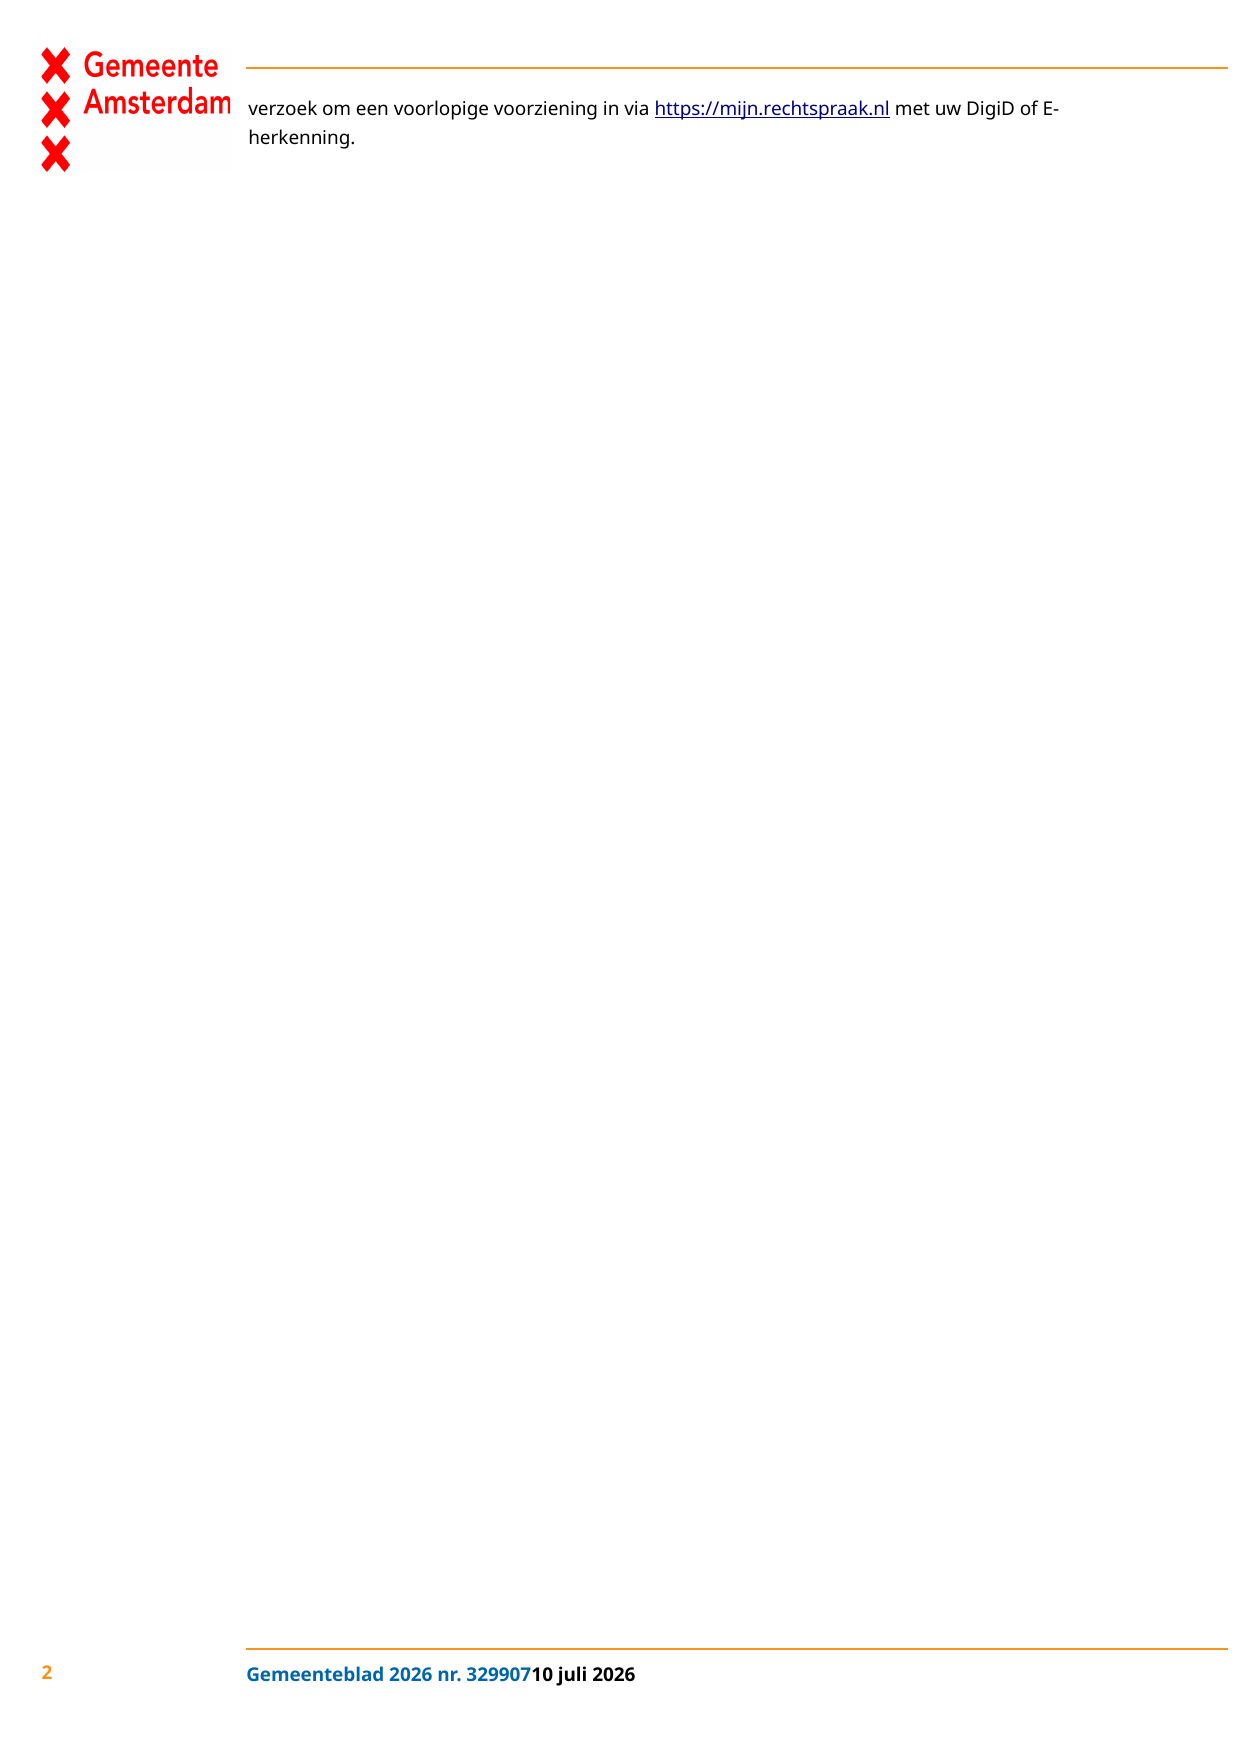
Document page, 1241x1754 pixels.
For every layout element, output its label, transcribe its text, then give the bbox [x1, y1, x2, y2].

text verzoek om een voorlopige voorziening in via https://mijn.rechtspraak.nl met uw DigiD of E-herkenning. [248, 95, 1152, 150]
picture [41, 47, 231, 172]
